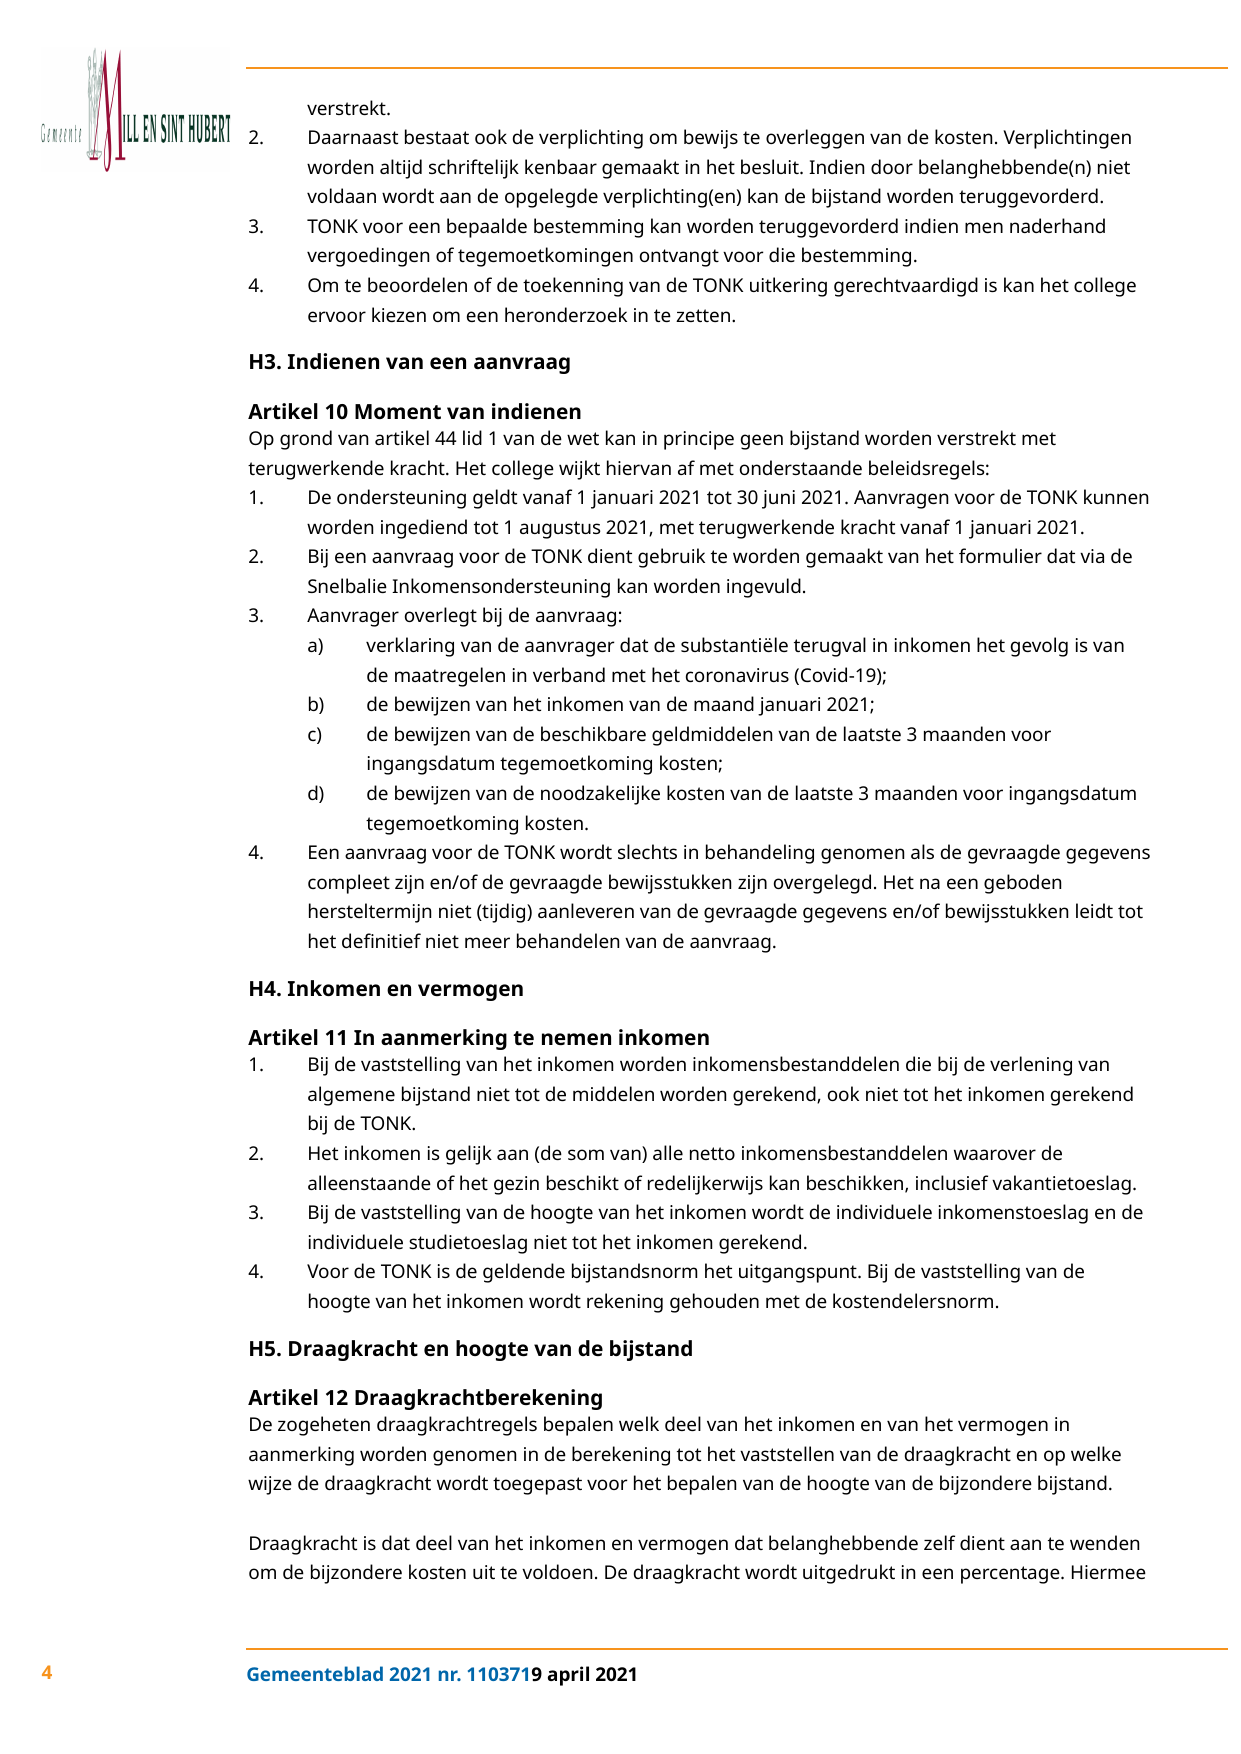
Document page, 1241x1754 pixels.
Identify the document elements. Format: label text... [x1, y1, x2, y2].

list verklaring van de aanvrager dat de substantiële terugval in inkomen het gevolg is van de maatregelen in verband met het coronavirus (Covid-19); [307, 632, 1152, 688]
list De ondersteuning geldt vanaf 1 januari 2021 tot 30 juni 2021. Aanvragen voor de TONK kunnen worden ingediend tot 1 augustus 2021, met terugwerkende kracht vanaf 1 januari 2021. [248, 484, 1152, 540]
text Artikel 12 Draagkrachtberekening [248, 1383, 1152, 1411]
list Het inkomen is gelijk aan (de som van) alle netto inkomensbestanddelen waarover de alleenstaande of het gezin beschikt of redelijkerwijs kan beschikken, inclusief vakantietoeslag. [248, 1140, 1152, 1196]
list de bewijzen van de noodzakelijke kosten van de laatste 3 maanden voor ingangsdatum tegemoetkoming kosten. [307, 780, 1152, 836]
text Artikel 11 In aanmerking te nemen inkomen [248, 1023, 1152, 1051]
text Op grond van artikel 44 lid 1 van de wet kan in principe geen bijstand worden verstrekt met terugwerkende kracht. Het college wijkt hiervan af met onderstaande beleidsregels: [248, 425, 1152, 481]
list Voor de TONK is de geldende bijstandsnorm het uitgangspunt. Bij de vaststelling van de hoogte van het inkomen wordt rekening gehouden met de kostendelersnorm. [248, 1258, 1152, 1314]
list Een aanvraag voor de TONK wordt slechts in behandeling genomen als de gevraagde gegevens compleet zijn en/of de gevraagde bewijsstukken zijn overgelegd. Het na een geboden hersteltermijn niet (tijdig) aanleveren van de gevraagde gegevens en/of bewijsstukken leidt tot het definitief niet meer behandelen van de aanvraag. [248, 839, 1152, 954]
text H3. Indienen van een aanvraag [248, 347, 1152, 376]
list Om te beoordelen of de toekenning van de TONK uitkering gerechtvaardigd is kan het college ervoor kiezen om een heronderzoek in te zetten. [248, 272, 1152, 328]
text Artikel 10 Moment van indienen [248, 397, 1152, 425]
text H4. Inkomen en vermogen [248, 974, 1152, 1002]
list de bewijzen van de beschikbare geldmiddelen van de laatste 3 maanden voor ingangsdatum tegemoetkoming kosten; [307, 721, 1152, 776]
list Aanvrager overlegt bij de aanvraag: [248, 603, 1152, 628]
list de bewijzen van het inkomen van de maand januari 2021; [307, 691, 1152, 717]
picture [41, 47, 231, 172]
text De zogeheten draagkrachtregels bepalen welk deel van het inkomen en van het vermogen in aanmerking worden genomen in de berekening tot het vaststellen van de draagkracht en op welke wijze de draagkracht wordt toegepast voor het bepalen van de hoogte van de bijzondere bijstand. [248, 1411, 1152, 1496]
text H5. Draagkracht en hoogte van de bijstand [248, 1334, 1152, 1362]
list verstrekt. [248, 95, 1152, 121]
list Bij de vaststelling van het inkomen worden inkomensbestanddelen die bij de verlening van algemene bijstand niet tot de middelen worden gerekend, ook niet tot het inkomen gerekend bij de TONK. [248, 1051, 1152, 1136]
list Daarnaast bestaat ook de verplichting om bewijs te overleggen van de kosten. Verplichtingen worden altijd schriftelijk kenbaar gemaakt in het besluit. Indien door belanghebbende(n) niet voldaan wordt aan de opgelegde verplichting(en) kan de bijstand worden teruggevorderd. [248, 124, 1152, 209]
text Draagkracht is dat deel van het inkomen en vermogen dat belanghebbende zelf dient aan te wenden om de bijzondere kosten uit te voldoen. De draagkracht wordt uitgedrukt in een percentage. Hiermee [248, 1530, 1152, 1585]
list Bij een aanvraag voor de TONK dient gebruik te worden gemaakt van het formulier dat via de Snelbalie Inkomensondersteuning kan worden ingevuld. [248, 543, 1152, 599]
list Bij de vaststelling van de hoogte van het inkomen wordt de individuele inkomenstoeslag en de individuele studietoeslag niet tot het inkomen gerekend. [248, 1199, 1152, 1255]
list TONK voor een bepaalde bestemming kan worden teruggevorderd indien men naderhand vergoedingen of tegemoetkomingen ontvangt voor die bestemming. [248, 213, 1152, 268]
